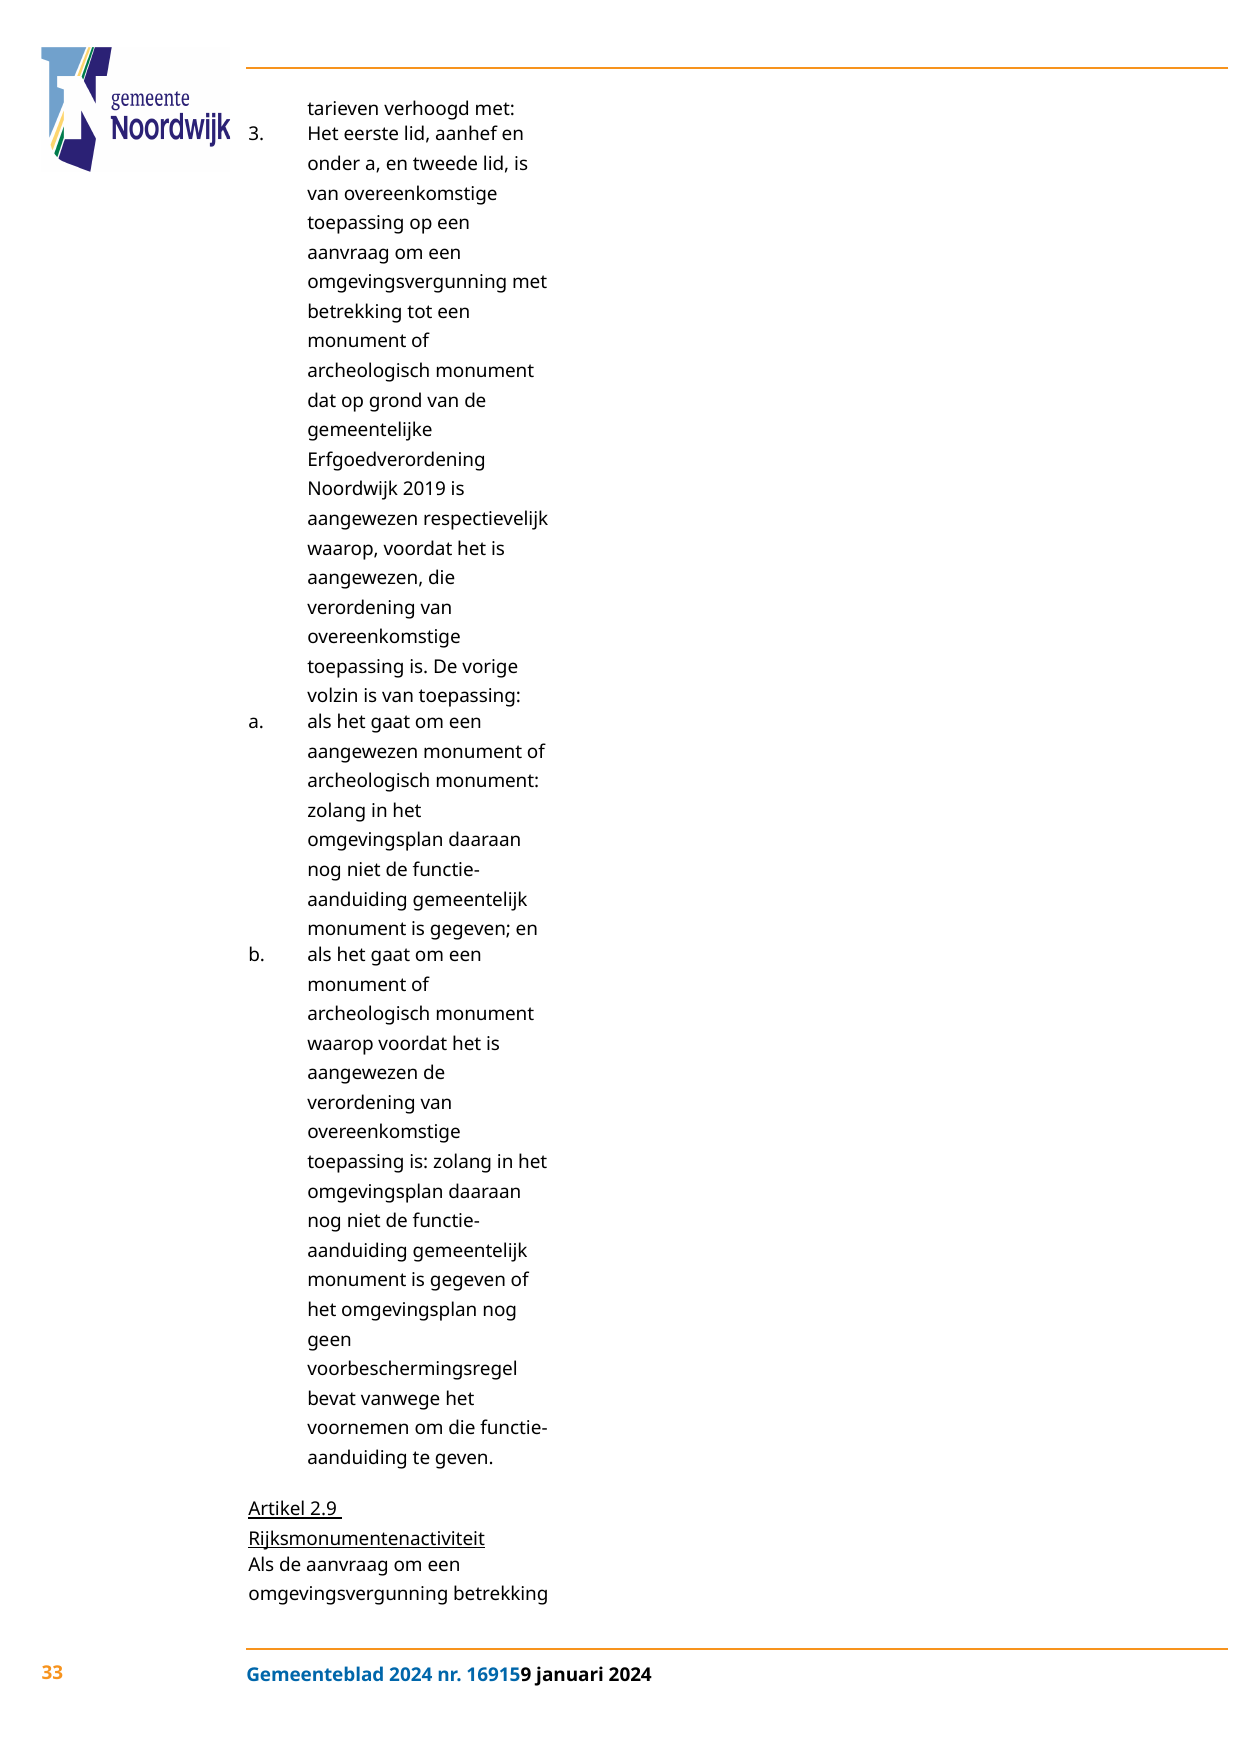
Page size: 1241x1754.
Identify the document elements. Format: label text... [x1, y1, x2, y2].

table_cell [549, 941, 1152, 1470]
table_cell [549, 1470, 1152, 1496]
table_cell Als de aanvraag om een omgevingsvergunning betrekking [248, 1551, 549, 1606]
table_cell [549, 95, 1152, 121]
table_cell [549, 708, 1152, 941]
table_cell Het eerste lid, aanhef en onder a, en tweede lid, is van overeenkomstige toepassing op een aanvraag om een omgevingsvergunning met betrekking tot een monument of archeologisch monument dat op grond van de gemeentelijke Erfgoedverordening Noordwijk 2019 is aangewezen respectievelijk waarop, voordat het is aangewezen, die verordening van overeenkomstige toepassing is. De vorige volzin is van toepassing: [248, 121, 549, 708]
table_cell [549, 1496, 1152, 1551]
table_cell [549, 121, 1152, 708]
table_cell tarieven verhoogd met: [248, 95, 549, 121]
table_cell als het gaat om een aangewezen monument of archeologisch monument: zolang in het omgevingsplan daaraan nog niet de functie-aanduiding gemeentelijk monument is gegeven; en [248, 708, 549, 941]
picture [41, 47, 231, 172]
table_cell [248, 1470, 549, 1496]
table_cell [549, 1551, 1152, 1606]
table_cell Artikel 2.9 Rijksmonumentenactiviteit [248, 1496, 549, 1551]
table_cell als het gaat om een monument of archeologisch monument waarop voordat het is aangewezen de verordening van overeenkomstige toepassing is: zolang in het omgevingsplan daaraan nog niet de functie-aanduiding gemeentelijk monument is gegeven of het omgevingsplan nog geen voorbeschermingsregel bevat vanwege het voornemen om die functie-aanduiding te geven. [248, 941, 549, 1470]
